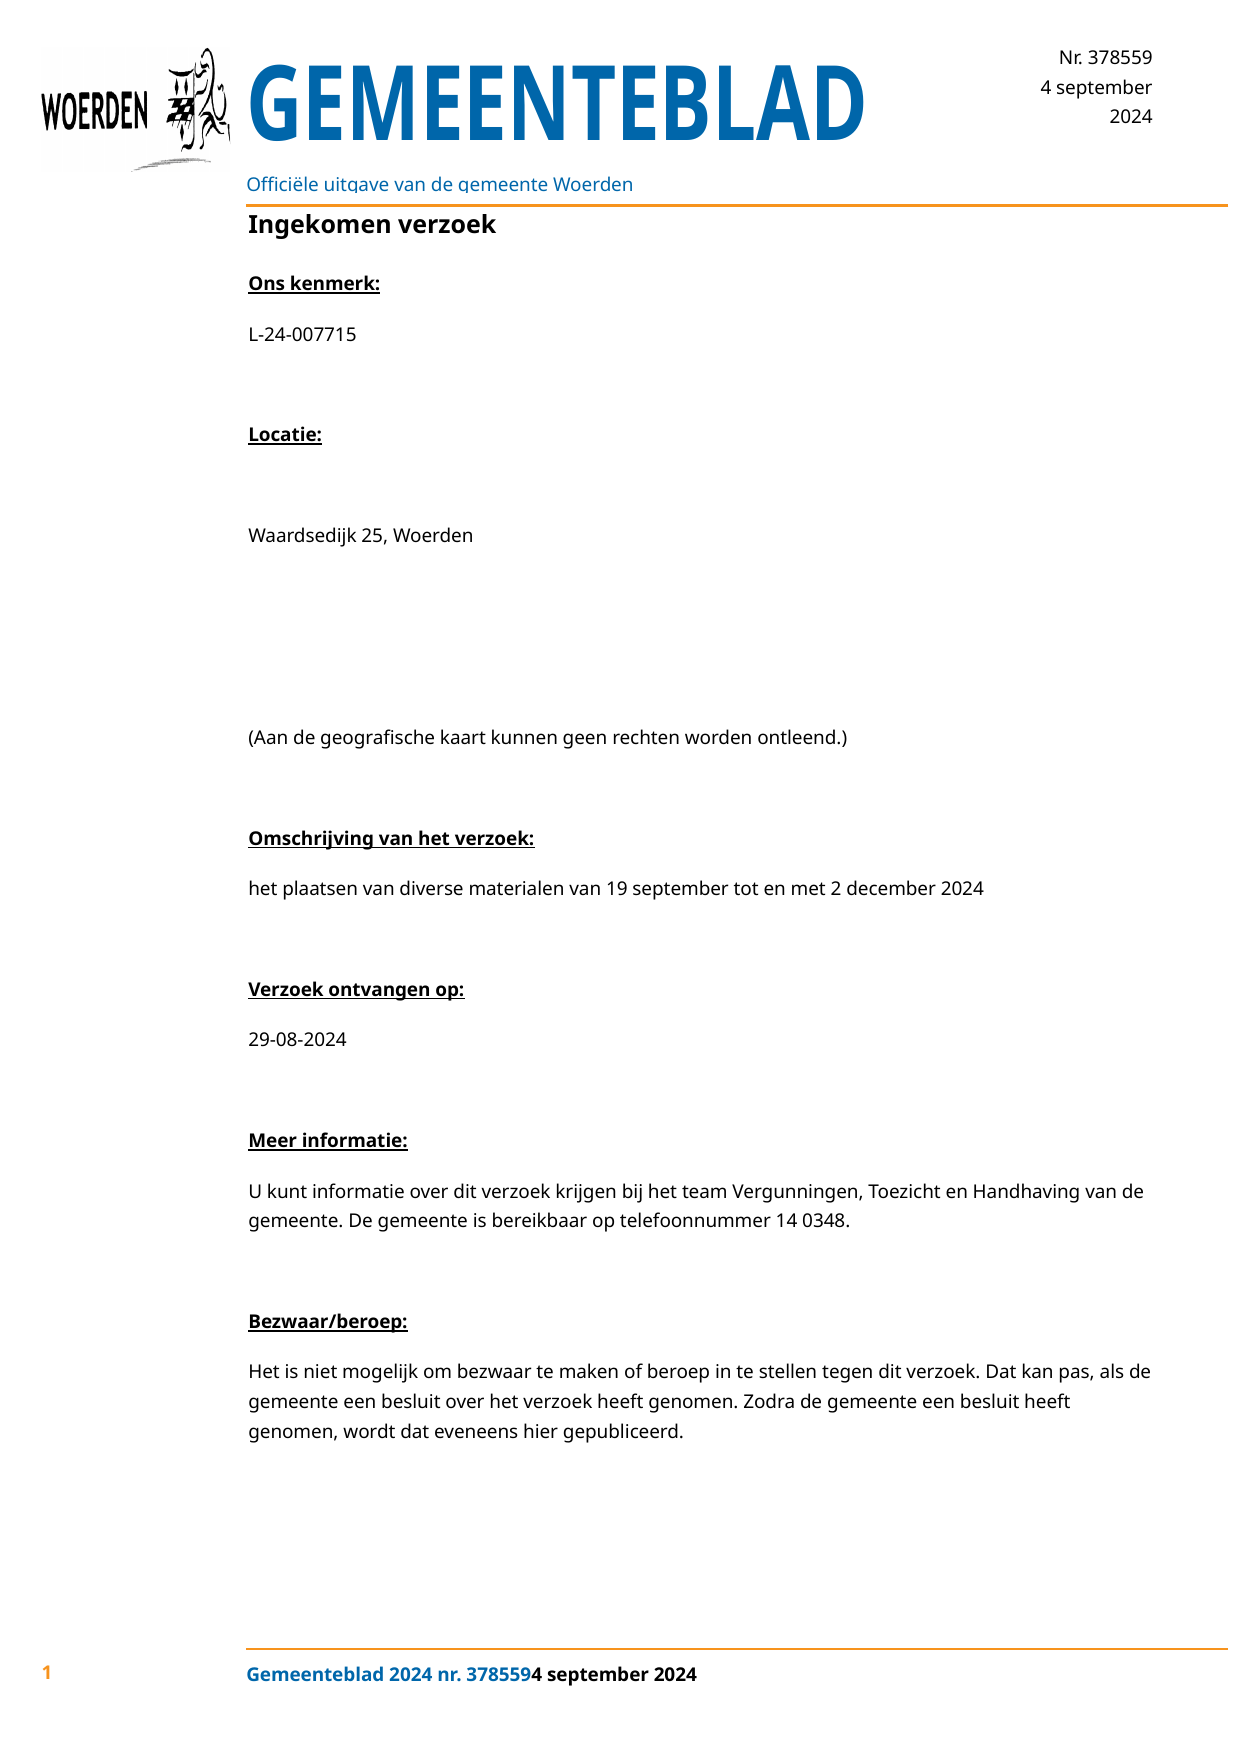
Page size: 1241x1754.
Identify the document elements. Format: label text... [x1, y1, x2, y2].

text L-24-007715 [248, 321, 1152, 346]
text Ons kenmerk: [248, 270, 1152, 296]
text het plaatsen van diverse materialen van 19 september tot en met 2 december 2024 [248, 875, 1152, 901]
text Meer informatie: [248, 1127, 1152, 1153]
text Omschrijving van het verzoek: [248, 825, 1152, 851]
text Waardsedijk 25, Woerden [248, 522, 1152, 548]
text Verzoek ontvangen op: [248, 976, 1152, 1002]
picture [41, 47, 231, 172]
text (Aan de geografische kaart kunnen geen rechten worden ontleend.) [248, 724, 1152, 750]
text Locatie: [248, 422, 1152, 447]
text Ingekomen verzoek [248, 207, 1152, 241]
text Het is niet mogelijk om bezwaar te maken of beroep in te stellen tegen dit verzoek. Dat kan pas, als de gemeente een besluit over het verzoek heeft genomen. Zodra de gemeente een besluit heeft genomen, wordt dat eveneens hier gepubliceerd. [248, 1359, 1152, 1443]
text 29-08-2024 [248, 1027, 1152, 1052]
text Bezwaar/beroep: [248, 1308, 1152, 1334]
text U kunt informatie over dit verzoek krijgen bij het team Vergunningen, Toezicht en Handhaving van de gemeente. De gemeente is bereikbaar op telefoonnummer 14 0348. [248, 1178, 1152, 1233]
